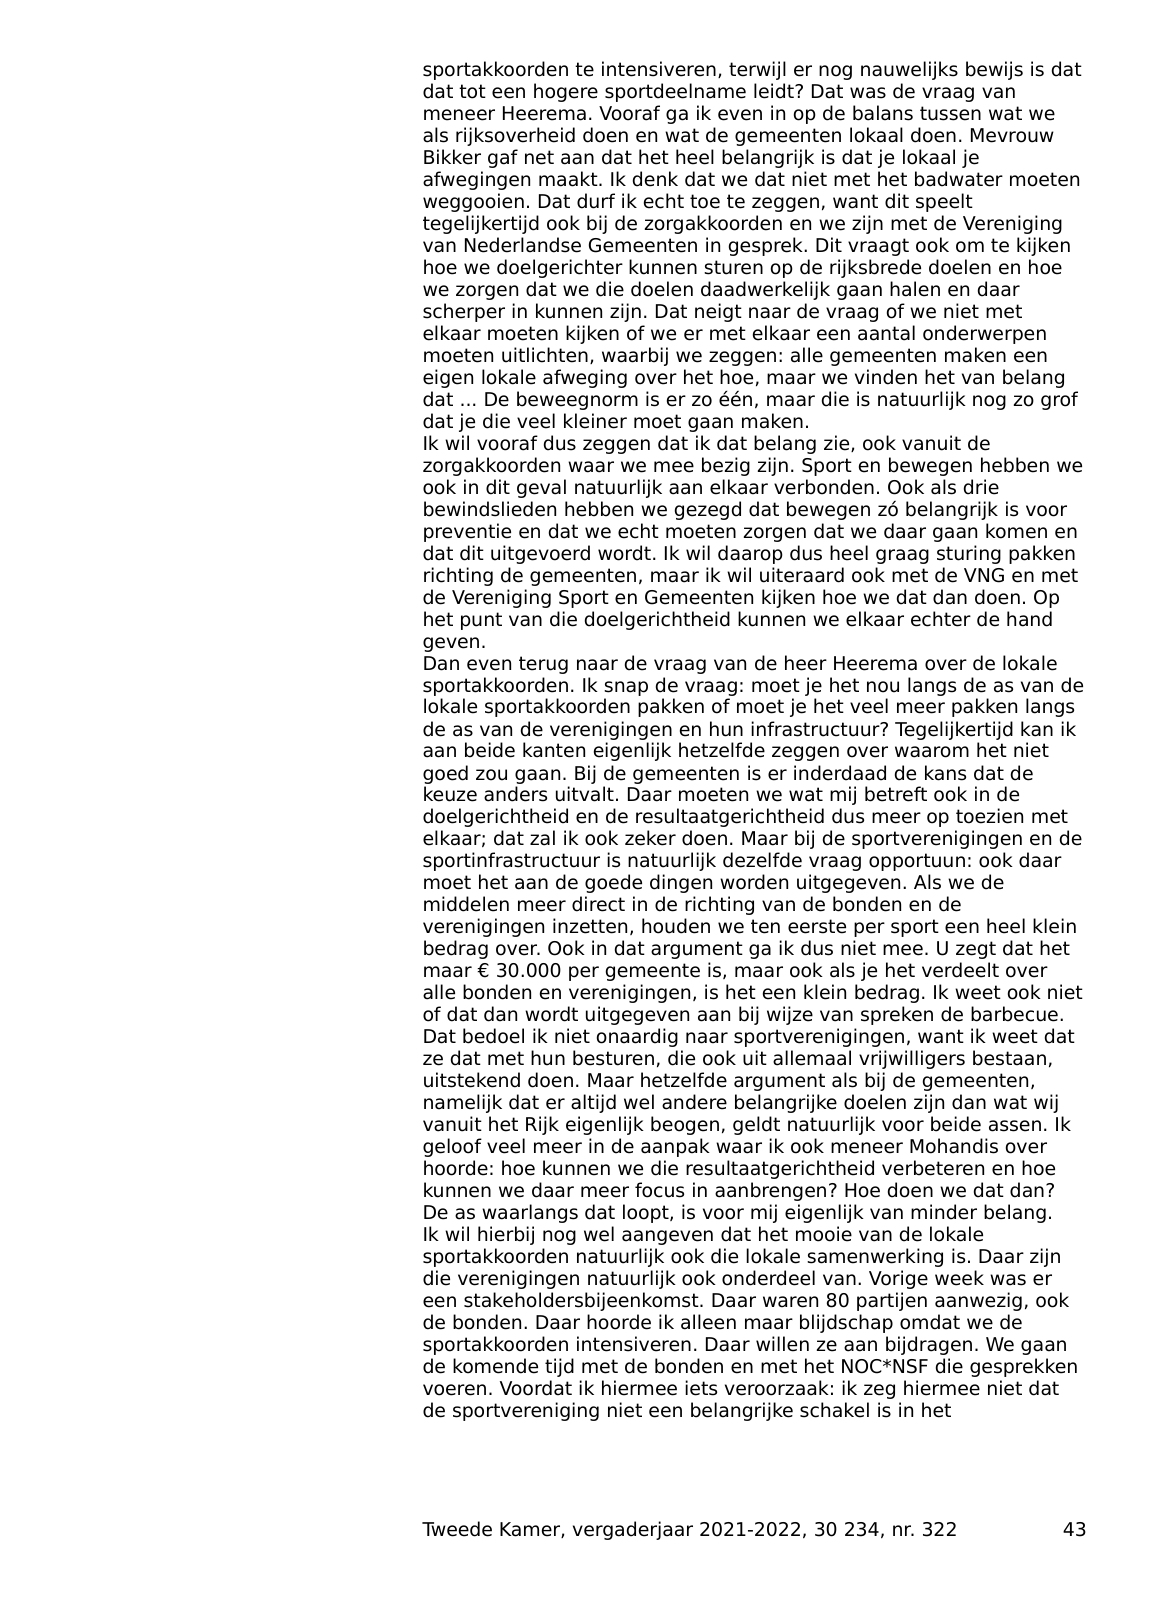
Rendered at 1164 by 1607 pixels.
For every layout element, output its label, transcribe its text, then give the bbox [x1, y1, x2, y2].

text Dan even terug naar de vraag van de heer Heerema over de lokale sportakkoorden. Ik snap de vraag: moet je het nou langs de as van de lokale sportakkoorden pakken of moet je het veel meer pakken langs de as van de verenigingen en hun infrastructuur? Tegelijkertijd kan ik aan beide kanten eigenlijk hetzelfde zeggen over waarom het niet goed zou gaan. Bij de gemeenten is er inderdaad de kans dat de keuze anders uitvalt. Daar moeten we wat mij betreft ook in de doelgerichtheid en de resultaatgerichtheid dus meer op toezien met elkaar; dat zal ik ook zeker doen. Maar bij de sportverenigingen en de sportinfrastructuur is natuurlijk dezelfde vraag opportuun: ook daar moet het aan de goede dingen worden uitgegeven. Als we de middelen meer direct in de richting van de bonden en de verenigingen inzetten, houden we ten eerste per sport een heel klein bedrag over. Ook in dat argument ga ik dus niet mee. U zegt dat het maar € 30.000 per gemeente is, maar ook als je het verdeelt over alle bonden en verenigingen, is het een klein bedrag. Ik weet ook niet of dat dan wordt uitgegeven aan bij wijze van spreken de barbecue. Dat bedoel ik niet onaardig naar sportverenigingen, want ik weet dat ze dat met hun besturen, die ook uit allemaal vrijwilligers bestaan, uitstekend doen. Maar hetzelfde argument als bij de gemeenten, namelijk dat er altijd wel andere belangrijke doelen zijn dan wat wij vanuit het Rijk eigenlijk beogen, geldt natuurlijk voor beide assen. Ik geloof veel meer in de aanpak waar ik ook meneer Mohandis over hoorde: hoe kunnen we die resultaatgerichtheid verbeteren en hoe kunnen we daar meer focus in aanbrengen? Hoe doen we dat dan? De as waarlangs dat loopt, is voor mij eigenlijk van minder belang. [422, 652, 1087, 1224]
text sportakkoorden te intensiveren, terwijl er nog nauwelijks bewijs is dat dat tot een hogere sportdeelname leidt? Dat was de vraag van meneer Heerema. Vooraf ga ik even in op de balans tussen wat we als rijksoverheid doen en wat de gemeenten lokaal doen. Mevrouw Bikker gaf net aan dat het heel belangrijk is dat je lokaal je afwegingen maakt. Ik denk dat we dat niet met het badwater moeten weggooien. Dat durf ik echt toe te zeggen, want dit speelt tegelijkertijd ook bij de zorgakkoorden en we zijn met de Vereniging van Nederlandse Gemeenten in gesprek. Dit vraagt ook om te kijken hoe we doelgerichter kunnen sturen op de rijksbrede doelen en hoe we zorgen dat we die doelen daadwerkelijk gaan halen en daar scherper in kunnen zijn. Dat neigt naar de vraag of we niet met elkaar moeten kijken of we er met elkaar een aantal onderwerpen moeten uitlichten, waarbij we zeggen: alle gemeenten maken een eigen lokale afweging over het hoe, maar we vinden het van belang dat ... De beweegnorm is er zo één, maar die is natuurlijk nog zo grof dat je die veel kleiner moet gaan maken. [422, 59, 1087, 433]
text Ik wil vooraf dus zeggen dat ik dat belang zie, ook vanuit de zorgakkoorden waar we mee bezig zijn. Sport en bewegen hebben we ook in dit geval natuurlijk aan elkaar verbonden. Ook als drie bewindslieden hebben we gezegd dat bewegen zó belangrijk is voor preventie en dat we echt moeten zorgen dat we daar gaan komen en dat dit uitgevoerd wordt. Ik wil daarop dus heel graag sturing pakken richting de gemeenten, maar ik wil uiteraard ook met de VNG en met de Vereniging Sport en Gemeenten kijken hoe we dat dan doen. Op het punt van die doelgerichtheid kunnen we elkaar echter de hand geven. [422, 433, 1087, 652]
text Ik wil hierbij nog wel aangeven dat het mooie van de lokale sportakkoorden natuurlijk ook die lokale samenwerking is. Daar zijn die verenigingen natuurlijk ook onderdeel van. Vorige week was er een stakeholdersbijeenkomst. Daar waren 80 partijen aanwezig, ook de bonden. Daar hoorde ik alleen maar blijdschap omdat we de sportakkoorden intensiveren. Daar willen ze aan bijdragen. We gaan de komende tijd met de bonden en met het NOC*NSF die gesprekken voeren. Voordat ik hiermee iets veroorzaak: ik zeg hiermee niet dat de sportvereniging niet een belangrijke schakel is in het [422, 1224, 1087, 1422]
